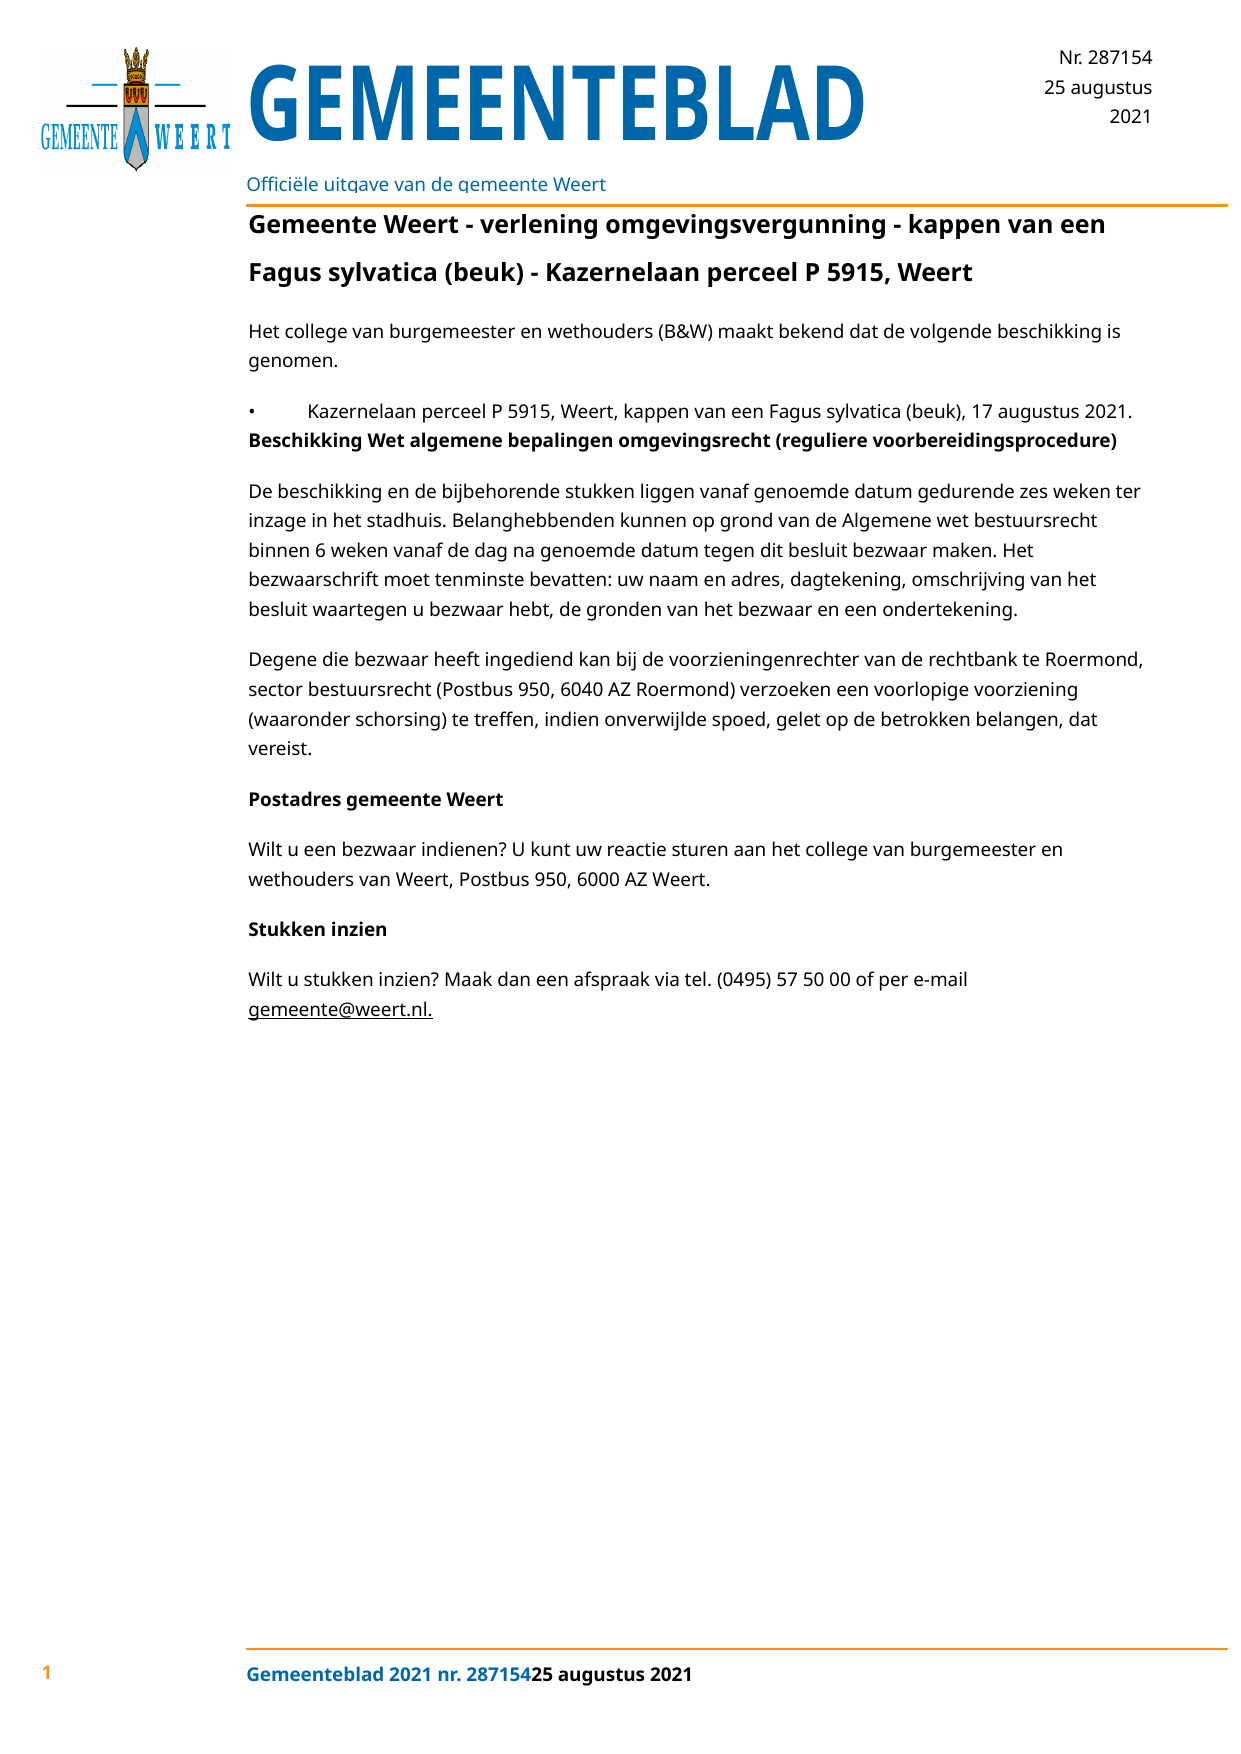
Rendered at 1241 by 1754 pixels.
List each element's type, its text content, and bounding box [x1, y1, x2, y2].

text Postadres gemeente Weert [248, 786, 1152, 812]
list Kazernelaan perceel P 5915, Weert, kappen van een Fagus sylvatica (beuk), 17 augustus 2021. [248, 398, 1152, 424]
text De beschikking en de bijbehorende stukken liggen vanaf genoemde datum gedurende zes weken ter inzage in het stadhuis. Belanghebbenden kunnen op grond van de Algemene wet bestuursrecht binnen 6 weken vanaf de dag na genoemde datum tegen dit besluit bezwaar maken. Het bezwaarschrift moet tenminste bevatten: uw naam en adres, dagtekening, omschrijving van het besluit waartegen u bezwaar hebt, de gronden van het bezwaar en een ondertekening. [248, 478, 1152, 622]
picture [41, 47, 231, 172]
text Het college van burgemeester en wethouders (B&W) maakt bekend dat de volgende beschikking is genomen. [248, 318, 1152, 373]
text Degene die bezwaar heeft ingediend kan bij de voorzieningenrechter van de rechtbank te Roermond, sector bestuursrecht (Postbus 950, 6040 AZ Roermond) verzoeken een voorlopige voorziening (waaronder schorsing) te treffen, indien onverwijlde spoed, gelet op de betrokken belangen, dat vereist. [248, 647, 1152, 761]
text Stukken inzien [248, 916, 1152, 942]
text Wilt u stukken inzien? Maak dan een afspraak via tel. (0495) 57 50 00 of per e-mail gemeente@weert.nl. [248, 967, 1152, 1022]
text Wilt u een bezwaar indienen? U kunt uw reactie sturen aan het college van burgemeester en wethouders van Weert, Postbus 950, 6000 AZ Weert. [248, 836, 1152, 892]
text Beschikking Wet algemene bepalingen omgevingsrecht (reguliere voorbereidingsprocedure) [248, 427, 1152, 453]
text Gemeente Weert - verlening omgevingsvergunning - kappen van een Fagus sylvatica (beuk) - Kazernelaan perceel P 5915, Weert [248, 207, 1152, 288]
